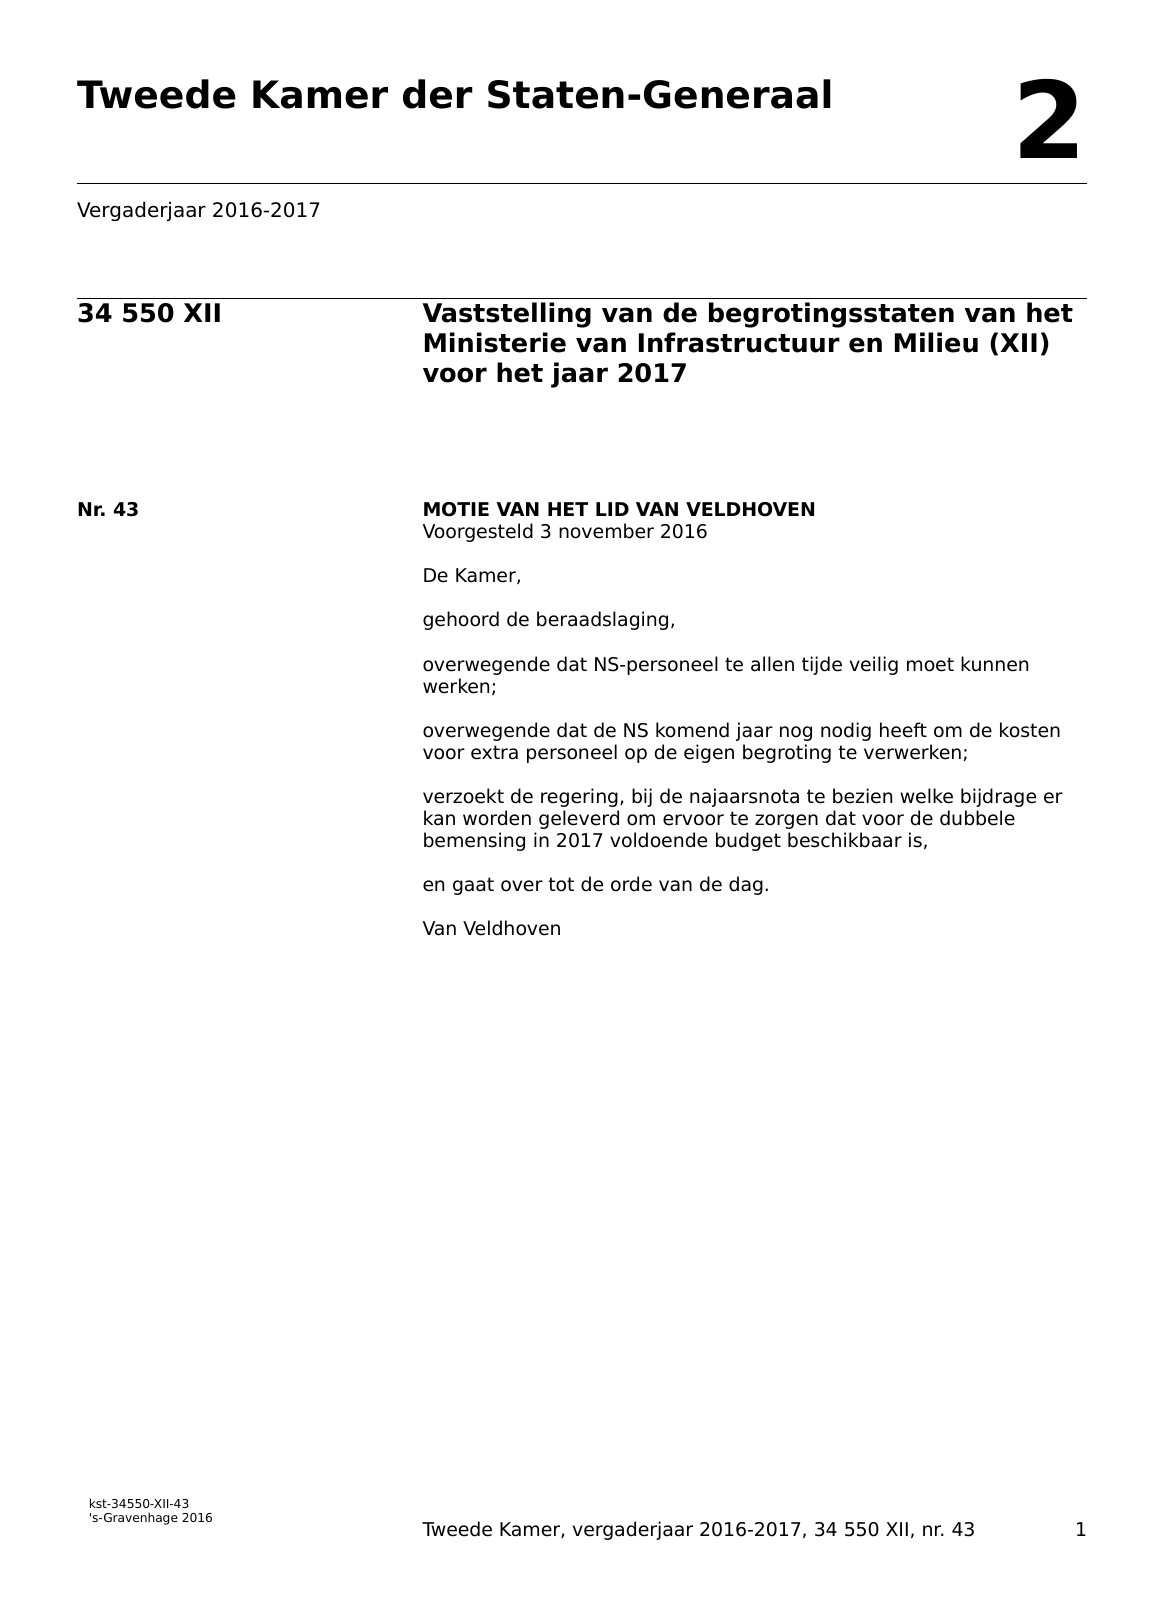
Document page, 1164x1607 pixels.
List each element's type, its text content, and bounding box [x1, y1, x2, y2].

text verzoekt de regering, bij de najaarsnota te bezien welke bijdrage er kan worden geleverd om ervoor te zorgen dat voor de dubbele bemensing in 2017 voldoende budget beschikbaar is, [422, 786, 1087, 852]
text 's-Gravenhage 2016 [88, 1511, 323, 1525]
text gehoord de beraadslaging, [422, 609, 1087, 631]
text kst-34550-XII-43 [88, 1497, 323, 1511]
text en gaat over tot de orde van de dag. [422, 874, 1087, 896]
table_header 2 [886, 59, 1087, 183]
subtitle 34 550 XII Vaststelling van de begrotingsstaten van het Ministerie van Infrastructuur en Milieu (XII) voor het jaar 2017 [77, 299, 1087, 388]
text Van Veldhoven [422, 918, 1087, 940]
table_header Tweede Kamer der Staten-Generaal [77, 59, 886, 183]
table_cell Vergaderjaar 2016-2017 [77, 184, 1087, 298]
text overwegende dat NS-personeel te allen tijde veilig moet kunnen werken; [422, 653, 1087, 697]
subtitle Nr. 43 MOTIE VAN HET LID VAN VELDHOVEN [77, 499, 1087, 521]
text overwegende dat de NS komend jaar nog nodig heeft om de kosten voor extra personeel op de eigen begroting te verwerken; [422, 720, 1087, 764]
text Voorgesteld 3 november 2016 [422, 521, 1087, 543]
text De Kamer, [422, 565, 1087, 587]
